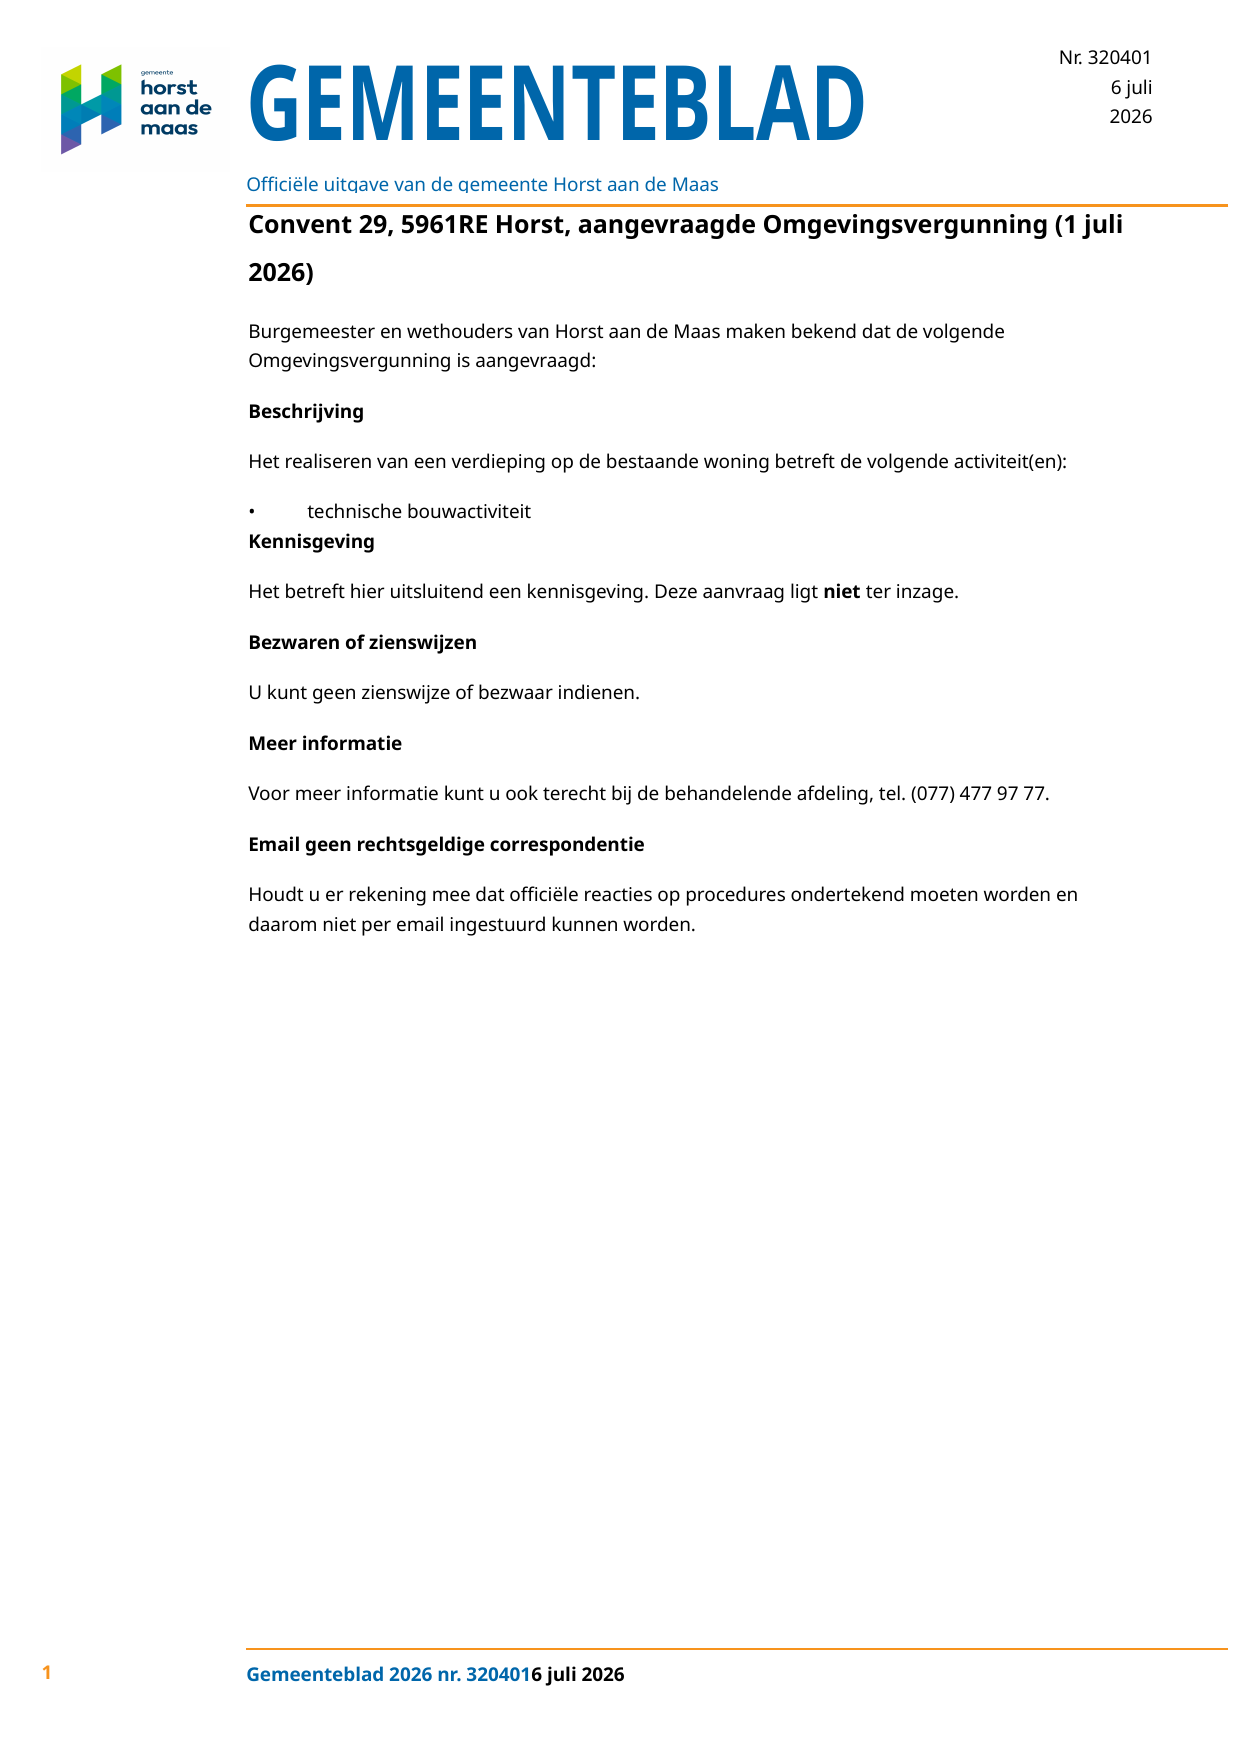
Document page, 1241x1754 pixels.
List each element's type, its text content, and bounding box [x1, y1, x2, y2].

text Voor meer informatie kunt u ook terecht bij de behandelende afdeling, tel. (077) 477 97 77. [248, 780, 1152, 806]
text Email geen rechtsgeldige correspondentie [248, 831, 1152, 857]
picture [41, 47, 231, 172]
text Het realiseren van een verdieping op de bestaande woning betreft de volgende activiteit(en): [248, 448, 1152, 474]
text Beschrijving [248, 398, 1152, 424]
text Convent 29, 5961RE Horst, aangevraagde Omgevingsvergunning (1 juli 2026) [248, 207, 1152, 288]
text Bezwaren of zienswijzen [248, 629, 1152, 655]
text Burgemeester en wethouders van Horst aan de Maas maken bekend dat de volgende Omgevingsvergunning is aangevraagd: [248, 318, 1152, 373]
text Houdt u er rekening mee dat officiële reacties op procedures ondertekend moeten worden en daarom niet per email ingestuurd kunnen worden. [248, 881, 1152, 937]
text Meer informatie [248, 730, 1152, 756]
text U kunt geen zienswijze of bezwaar indienen. [248, 679, 1152, 705]
text Kennisgeving [248, 528, 1152, 554]
list technische bouwactiviteit [248, 499, 1152, 524]
text Het betreft hier uitsluitend een kennisgeving. Deze aanvraag ligt niet ter inzage. [248, 579, 1152, 604]
